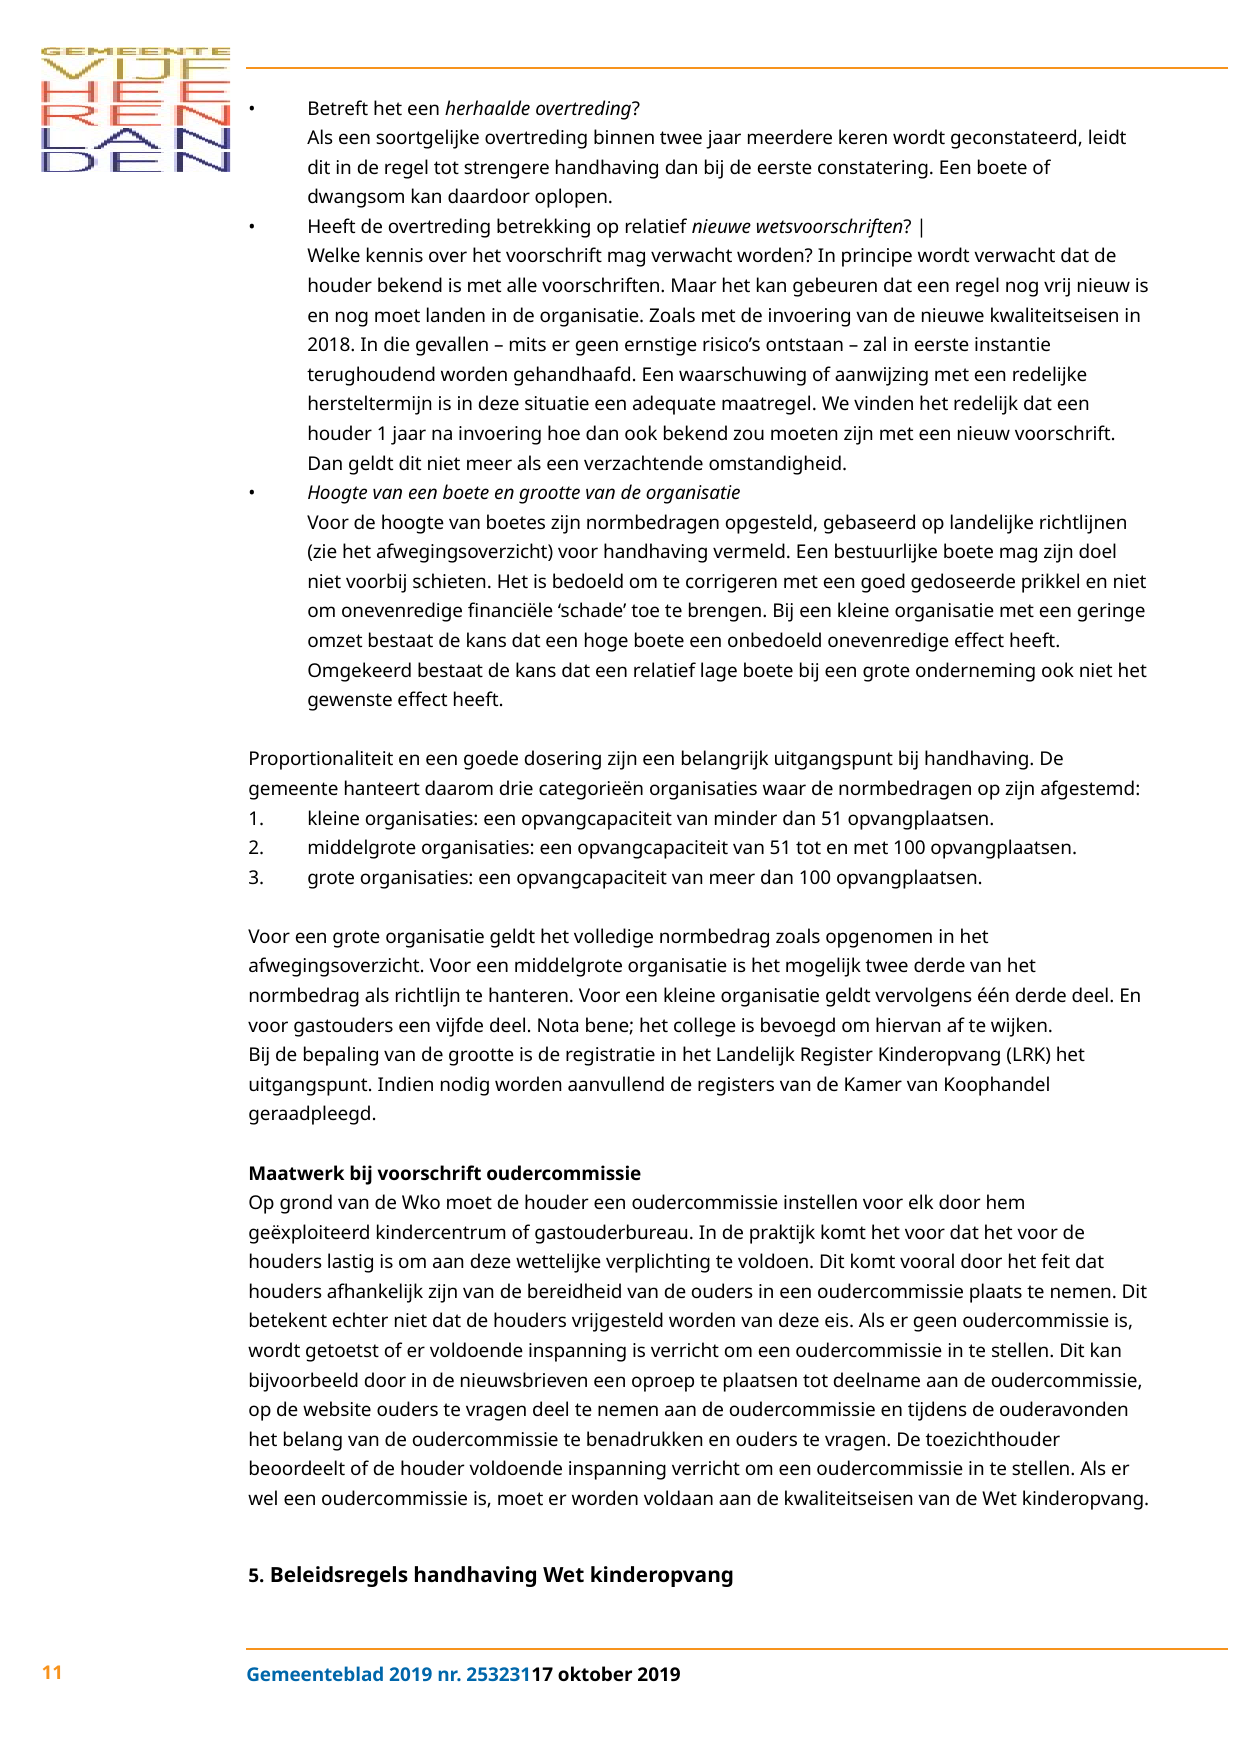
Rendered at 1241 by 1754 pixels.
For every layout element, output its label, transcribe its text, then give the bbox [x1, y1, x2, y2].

text Bij de bepaling van de grootte is de registratie in het Landelijk Register Kinderopvang (LRK) het uitgangspunt. Indien nodig worden aanvullend de registers van de Kamer van Koophandel geraadpleegd. [248, 1041, 1152, 1126]
list Voor de hoogte van boetes zijn normbedragen opgesteld, gebaseerd op landelijke richtlijnen (zie het afwegingsoverzicht) voor handhaving vermeld. Een bestuurlijke boete mag zijn doel niet voorbij schieten. Het is bedoeld om te corrigeren met een goed gedoseerde prikkel en niet om onevenredige financiële ‘schade’ toe te brengen. Bij een kleine organisatie met een geringe omzet bestaat de kans dat een hoge boete een onbedoeld onevenredige effect heeft. Omgekeerd bestaat de kans dat een relatief lage boete bij een grote onderneming ook niet het gewenste effect heeft. [248, 509, 1152, 712]
list Als een soortgelijke overtreding binnen twee jaar meerdere keren wordt geconstateerd, leidt dit in de regel tot strengere handhaving dan bij de eerste constatering. Een boete of dwangsom kan daardoor oplopen. [248, 124, 1152, 209]
text Op grond van de Wko moet de houder een oudercommissie instellen voor elk door hem geëxploiteerd kindercentrum of gastouderbureau. In de praktijk komt het voor dat het voor de houders lastig is om aan deze wettelijke verplichting te voldoen. Dit komt vooral door het feit dat houders afhankelijk zijn van de bereidheid van de ouders in een oudercommissie plaats te nemen. Dit betekent echter niet dat de houders vrijgesteld worden van deze eis. Als er geen oudercommissie is, wordt getoetst of er voldoende inspanning is verricht om een oudercommissie in te stellen. Dit kan bijvoorbeeld door in de nieuwsbrieven een oproep te plaatsen tot deelname aan de oudercommissie, op de website ouders te vragen deel te nemen aan de oudercommissie en tijdens de ouderavonden het belang van de oudercommissie te benadrukken en ouders te vragen. De toezichthouder beoordeelt of de houder voldoende inspanning verricht om een oudercommissie in te stellen. Als er wel een oudercommissie is, moet er worden voldaan aan de kwaliteitseisen van de Wet kinderopvang. [248, 1189, 1152, 1511]
text 5. Beleidsregels handhaving Wet kinderopvang [248, 1560, 1152, 1589]
list middelgrote organisaties: een opvangcapaciteit van 51 tot en met 100 opvangplaatsen. [248, 834, 1152, 860]
picture [41, 47, 231, 172]
list grote organisaties: een opvangcapaciteit van meer dan 100 opvangplaatsen. [248, 864, 1152, 890]
list Betreft het een herhaalde overtreding? [248, 95, 1152, 121]
list Welke kennis over het voorschrift mag verwacht worden? In principe wordt verwacht dat de houder bekend is met alle voorschriften. Maar het kan gebeuren dat een regel nog vrij nieuw is en nog moet landen in de organisatie. Zoals met de invoering van de nieuwe kwaliteitseisen in 2018. In die gevallen – mits er geen ernstige risico’s ontstaan – zal in eerste instantie terughoudend worden gehandhaafd. Een waarschuwing of aanwijzing met een redelijke hersteltermijn is in deze situatie een adequate maatregel. We vinden het redelijk dat een houder 1 jaar na invoering hoe dan ook bekend zou moeten zijn met een nieuw voorschrift. Dan geldt dit niet meer als een verzachtende omstandigheid. [248, 243, 1152, 476]
text Maatwerk bij voorschrift oudercommissie [248, 1160, 1152, 1186]
list kleine organisaties: een opvangcapaciteit van minder dan 51 opvangplaatsen. [248, 805, 1152, 831]
list Hoogte van een boete en grootte van de organisatie [248, 479, 1152, 505]
text Voor een grote organisatie geldt het volledige normbedrag zoals opgenomen in het afwegingsoverzicht. Voor een middelgrote organisatie is het mogelijk twee derde van het normbedrag als richtlijn te hanteren. Voor een kleine organisatie geldt vervolgens één derde deel. En voor gastouders een vijfde deel. Nota bene; het college is bevoegd om hiervan af te wijken. [248, 923, 1152, 1038]
list Heeft de overtreding betrekking op relatief nieuwe wetsvoorschriften? | [248, 213, 1152, 239]
text Proportionaliteit en een goede dosering zijn een belangrijk uitgangspunt bij handhaving. De gemeente hanteert daarom drie categorieën organisaties waar de normbedragen op zijn afgestemd: [248, 746, 1152, 801]
